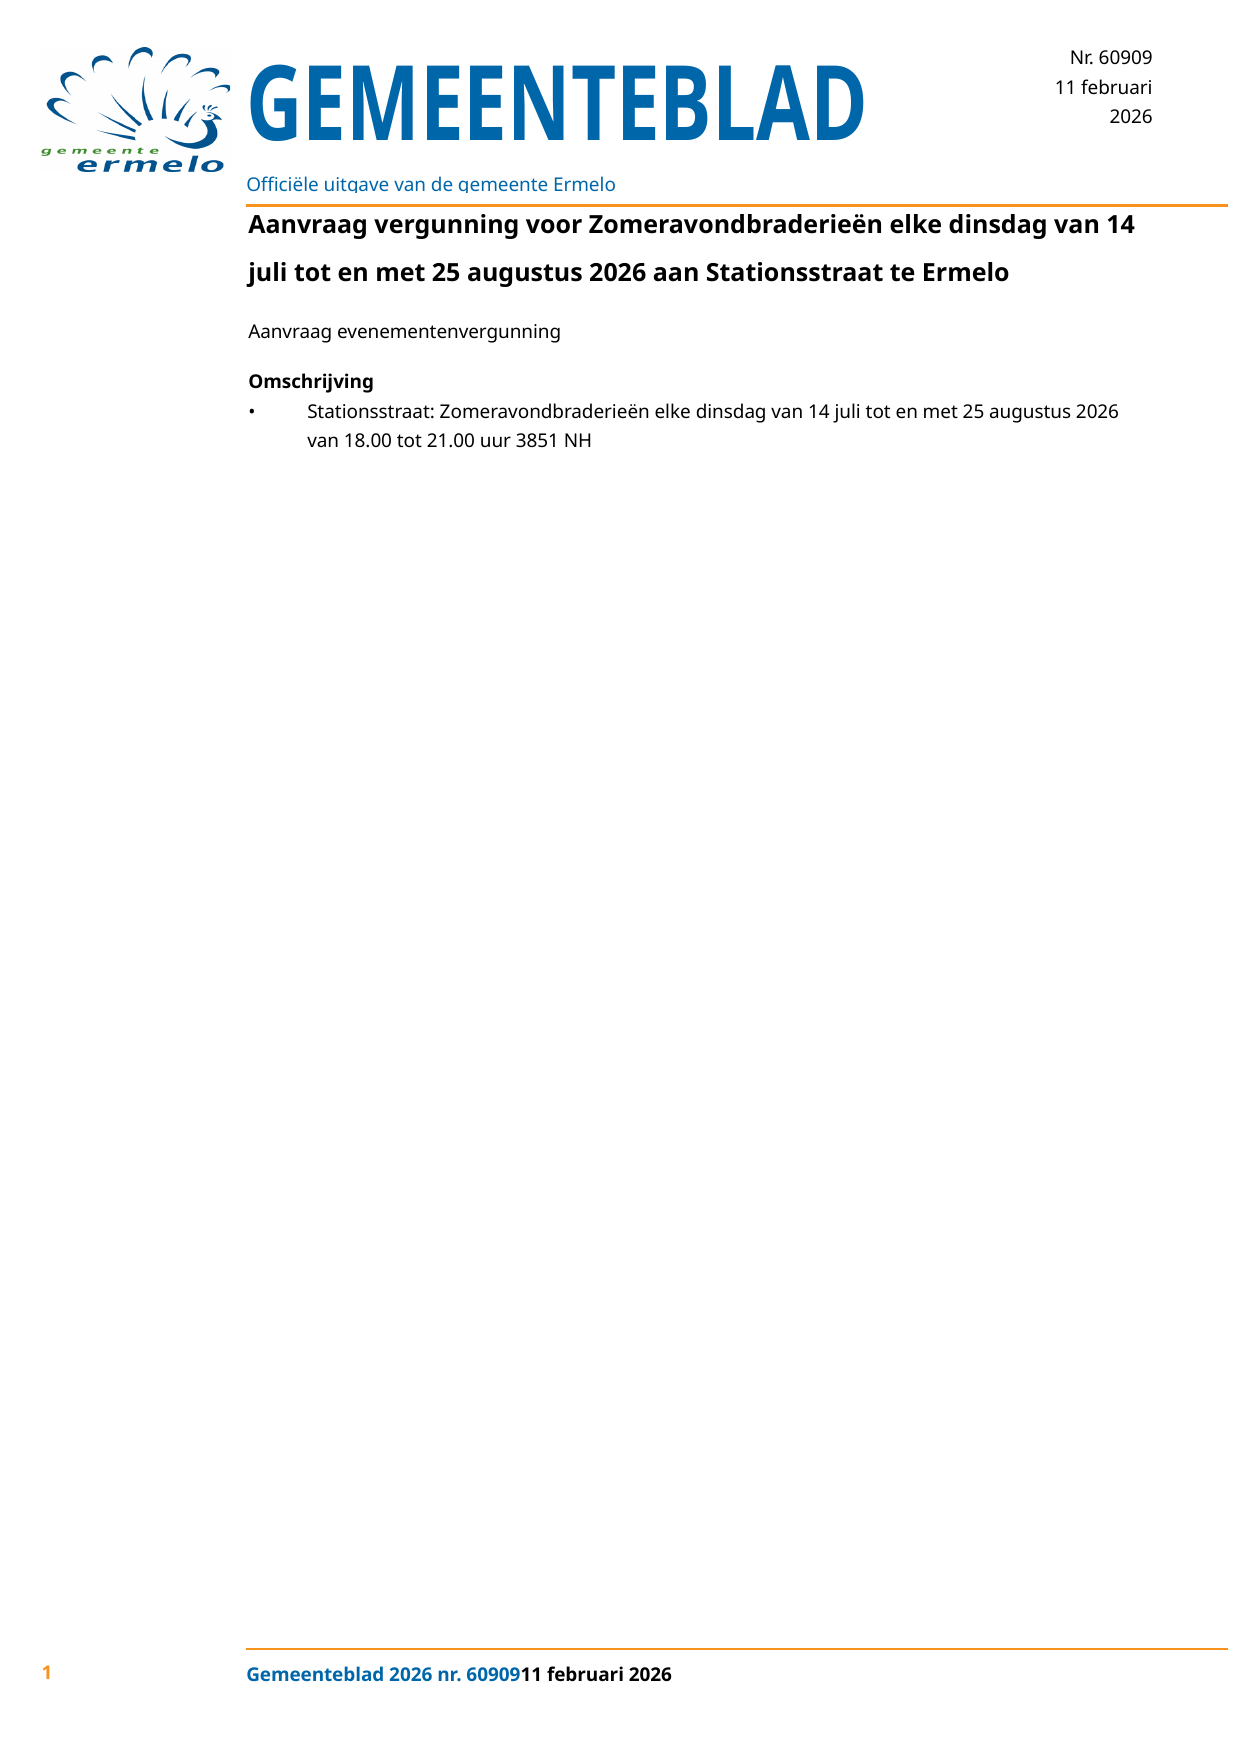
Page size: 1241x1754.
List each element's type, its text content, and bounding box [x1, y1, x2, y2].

list Stationsstraat: Zomeravondbraderieën elke dinsdag van 14 juli tot en met 25 augustus 2026 van 18.00 tot 21.00 uur 3851 NH [248, 398, 1152, 453]
text Omschrijving [248, 368, 1152, 394]
text Aanvraag vergunning voor Zomeravondbraderieën elke dinsdag van 14 juli tot en met 25 augustus 2026 aan Stationsstraat te Ermelo [248, 207, 1152, 288]
picture [41, 47, 231, 172]
text Aanvraag evenementenvergunning [248, 318, 1152, 344]
